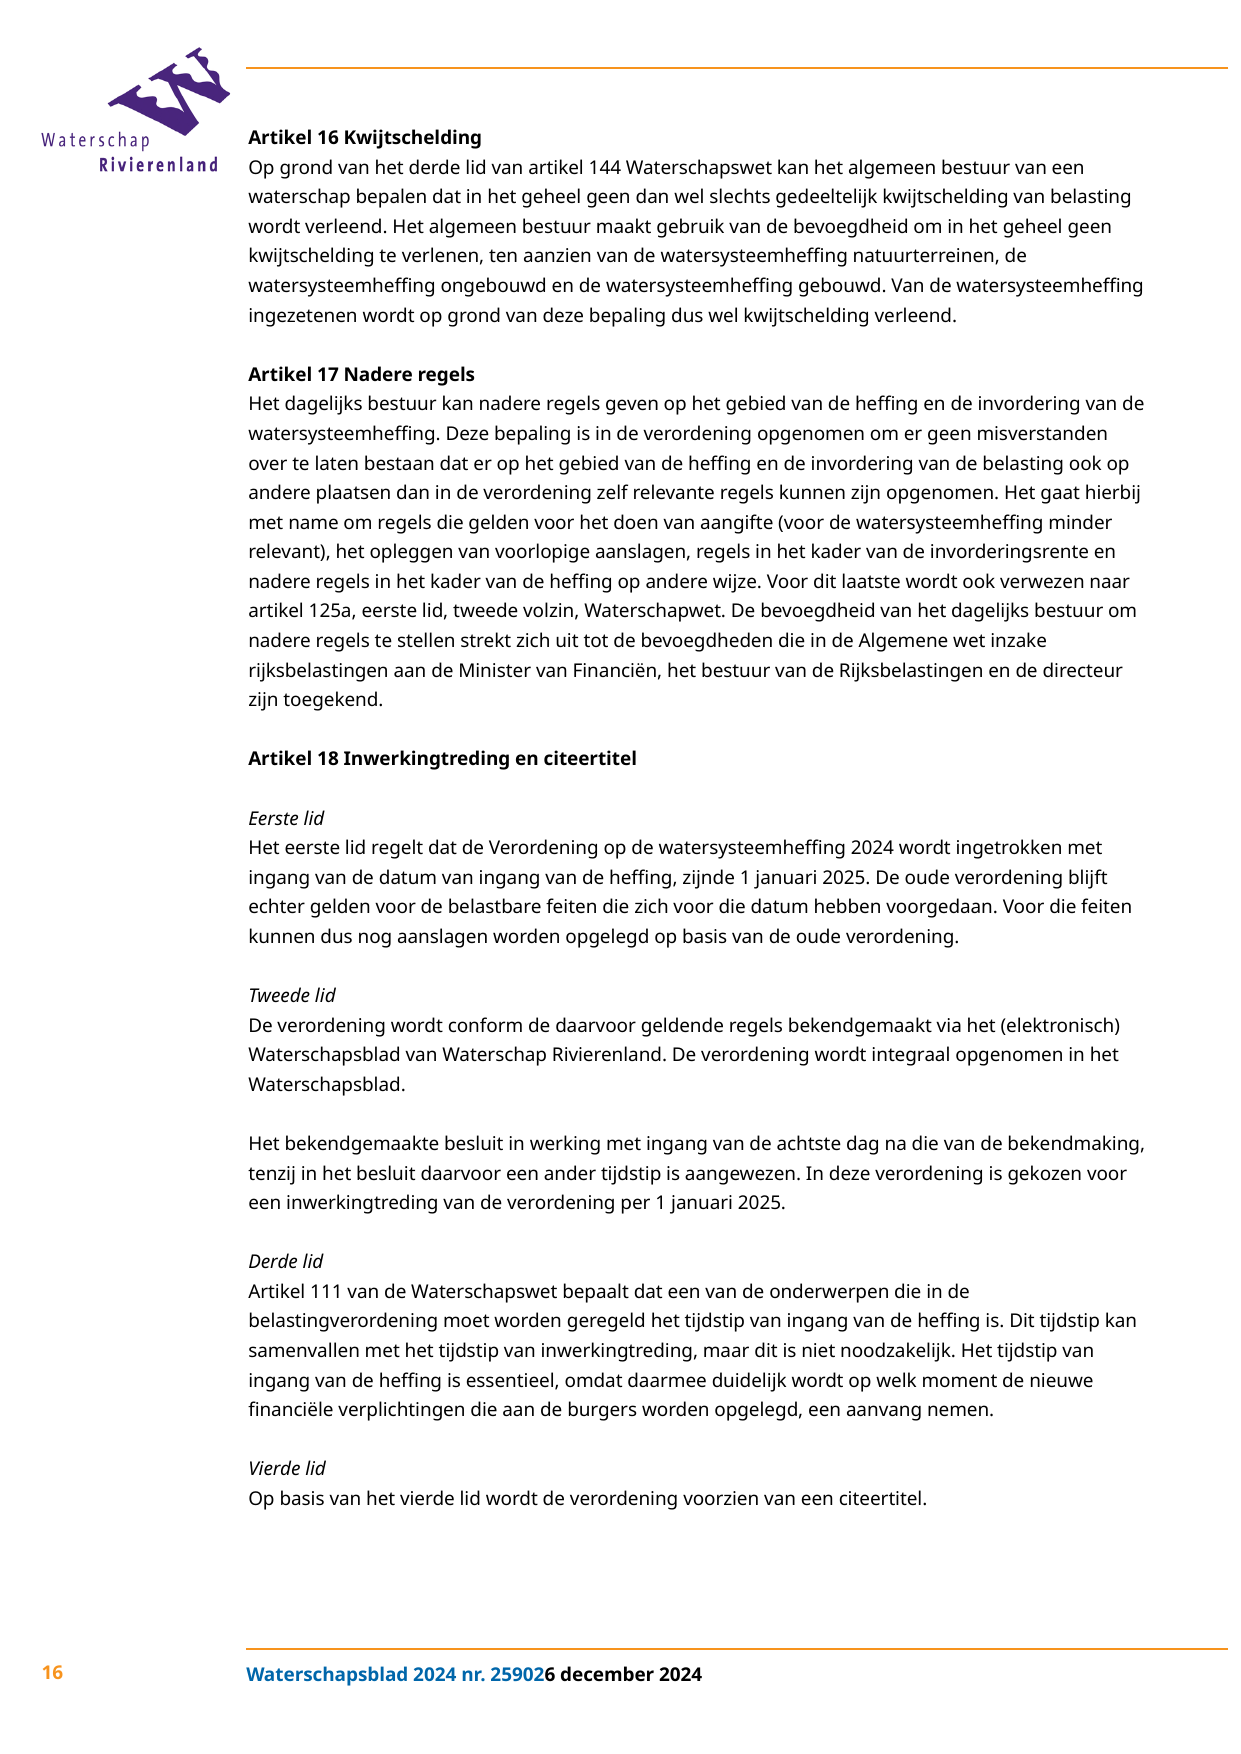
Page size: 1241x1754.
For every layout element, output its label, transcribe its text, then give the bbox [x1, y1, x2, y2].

text Artikel 111 van de Waterschapswet bepaalt dat een van de onderwerpen die in de belastingverordening moet worden geregeld het tijdstip van ingang van de heffing is. Dit tijdstip kan samenvallen met het tijdstip van inwerkingtreding, maar dit is niet noodzakelijk. Het tijdstip van ingang van de heffing is essentieel, omdat daarmee duidelijk wordt op welk moment de nieuwe financiële verplichtingen die aan de burgers worden opgelegd, een aanvang nemen. [248, 1278, 1152, 1422]
text Tweede lid [248, 982, 1152, 1008]
text Artikel 17 Nadere regels [248, 361, 1152, 387]
text Op basis van het vierde lid wordt de verordening voorzien van een citeertitel. [248, 1485, 1152, 1511]
text Eerste lid [248, 805, 1152, 831]
text Het bekendgemaakte besluit in werking met ingang van de achtste dag na die van de bekendmaking, tenzij in het besluit daarvoor een ander tijdstip is aangewezen. In deze verordening is gekozen voor een inwerkingtreding van de verordening per 1 januari 2025. [248, 1130, 1152, 1215]
text Het dagelijks bestuur kan nadere regels geven op het gebied van de heffing en de invordering van de watersysteemheffing. Deze bepaling is in de verordening opgenomen om er geen misverstanden over te laten bestaan dat er op het gebied van de heffing en de invordering van de belasting ook op andere plaatsen dan in de verordening zelf relevante regels kunnen zijn opgenomen. Het gaat hierbij met name om regels die gelden voor het doen van aangifte (voor de watersysteemheffing minder relevant), het opleggen van voorlopige aanslagen, regels in het kader van de invorderingsrente en nadere regels in het kader van de heffing op andere wijze. Voor dit laatste wordt ook verwezen naar artikel 125a, eerste lid, tweede volzin, Waterschapwet. De bevoegdheid van het dagelijks bestuur om nadere regels te stellen strekt zich uit tot de bevoegdheden die in de Algemene wet inzake rijksbelastingen aan de Minister van Financiën, het bestuur van de Rijksbelastingen en de directeur zijn toegekend. [248, 391, 1152, 712]
text Artikel 16 Kwijtschelding [248, 124, 1152, 150]
text Op grond van het derde lid van artikel 144 Waterschapswet kan het algemeen bestuur van een waterschap bepalen dat in het geheel geen dan wel slechts gedeeltelijk kwijtschelding van belasting wordt verleend. Het algemeen bestuur maakt gebruik van de bevoegdheid om in het geheel geen kwijtschelding te verlenen, ten aanzien van de watersysteemheffing natuurterreinen, de watersysteemheffing ongebouwd en de watersysteemheffing gebouwd. Van de watersysteemheffing ingezetenen wordt op grond van deze bepaling dus wel kwijtschelding verleend. [248, 154, 1152, 328]
text Derde lid [248, 1248, 1152, 1274]
text De verordening wordt conform de daarvoor geldende regels bekendgemaakt via het (elektronisch) Waterschapsblad van Waterschap Rivierenland. De verordening wordt integraal opgenomen in het Waterschapsblad. [248, 1012, 1152, 1097]
text Artikel 18 Inwerkingtreding en citeertitel [248, 746, 1152, 771]
text Vierde lid [248, 1456, 1152, 1481]
text Het eerste lid regelt dat de Verordening op de watersysteemheffing 2024 wordt ingetrokken met ingang van de datum van ingang van de heffing, zijnde 1 januari 2025. De oude verordening blijft echter gelden voor de belastbare feiten die zich voor die datum hebben voorgedaan. Voor die feiten kunnen dus nog aanslagen worden opgelegd op basis van de oude verordening. [248, 834, 1152, 949]
picture [41, 47, 231, 172]
